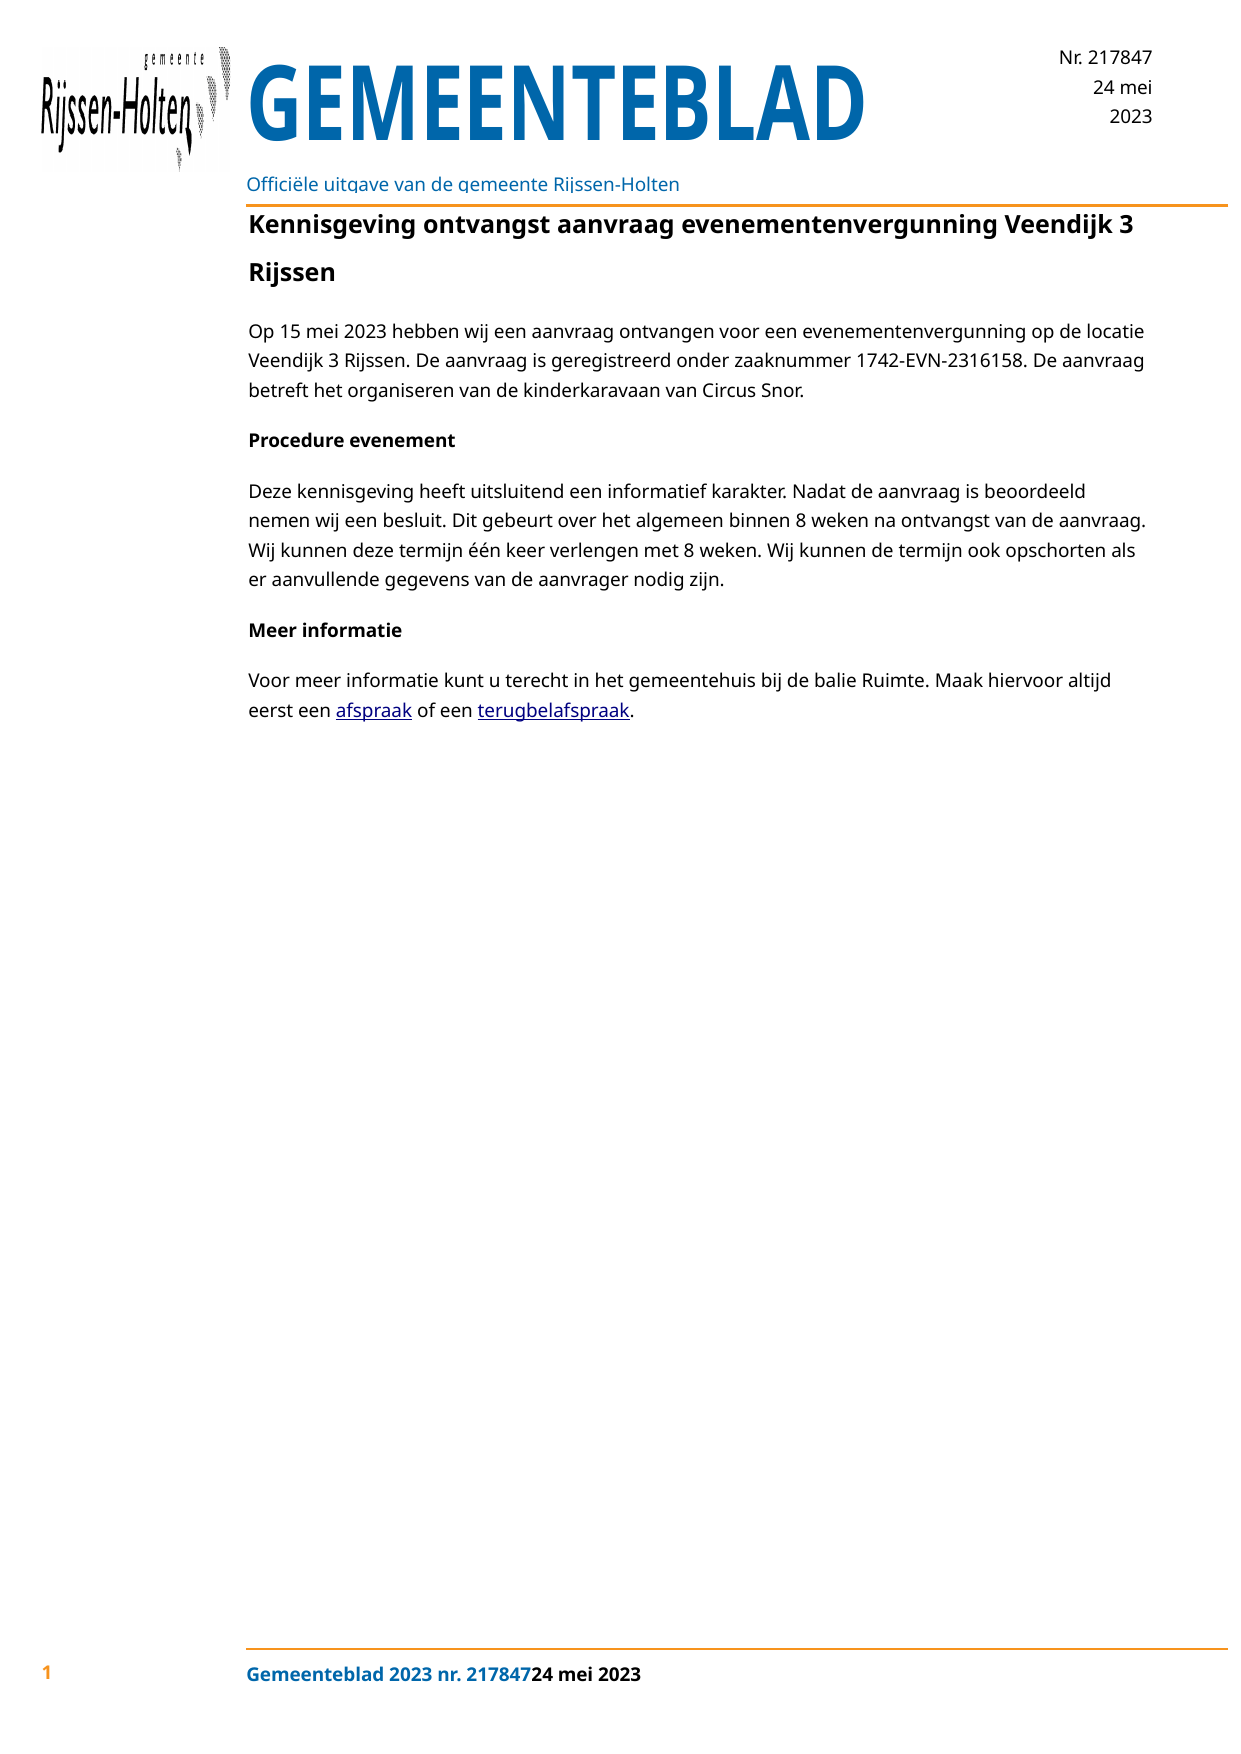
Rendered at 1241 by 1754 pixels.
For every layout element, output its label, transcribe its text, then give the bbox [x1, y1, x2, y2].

text Meer informatie [248, 617, 1152, 643]
text Kennisgeving ontvangst aanvraag evenementenvergunning Veendijk 3 Rijssen [248, 207, 1152, 288]
picture [41, 47, 231, 172]
text Deze kennisgeving heeft uitsluitend een informatief karakter. Nadat de aanvraag is beoordeeld nemen wij een besluit. Dit gebeurt over het algemeen binnen 8 weken na ontvangst van de aanvraag. Wij kunnen deze termijn één keer verlengen met 8 weken. Wij kunnen de termijn ook opschorten als er aanvullende gegevens van de aanvrager nodig zijn. [248, 478, 1152, 592]
text Voor meer informatie kunt u terecht in het gemeentehuis bij de balie Ruimte. Maak hiervoor altijd eerst een afspraak of een terugbelafspraak. [248, 667, 1152, 723]
text Procedure evenement [248, 427, 1152, 453]
text Op 15 mei 2023 hebben wij een aanvraag ontvangen voor een evenementenvergunning op de locatie Veendijk 3 Rijssen. De aanvraag is geregistreerd onder zaaknummer 1742-EVN-2316158. De aanvraag betreft het organiseren van de kinderkaravaan van Circus Snor. [248, 318, 1152, 403]
